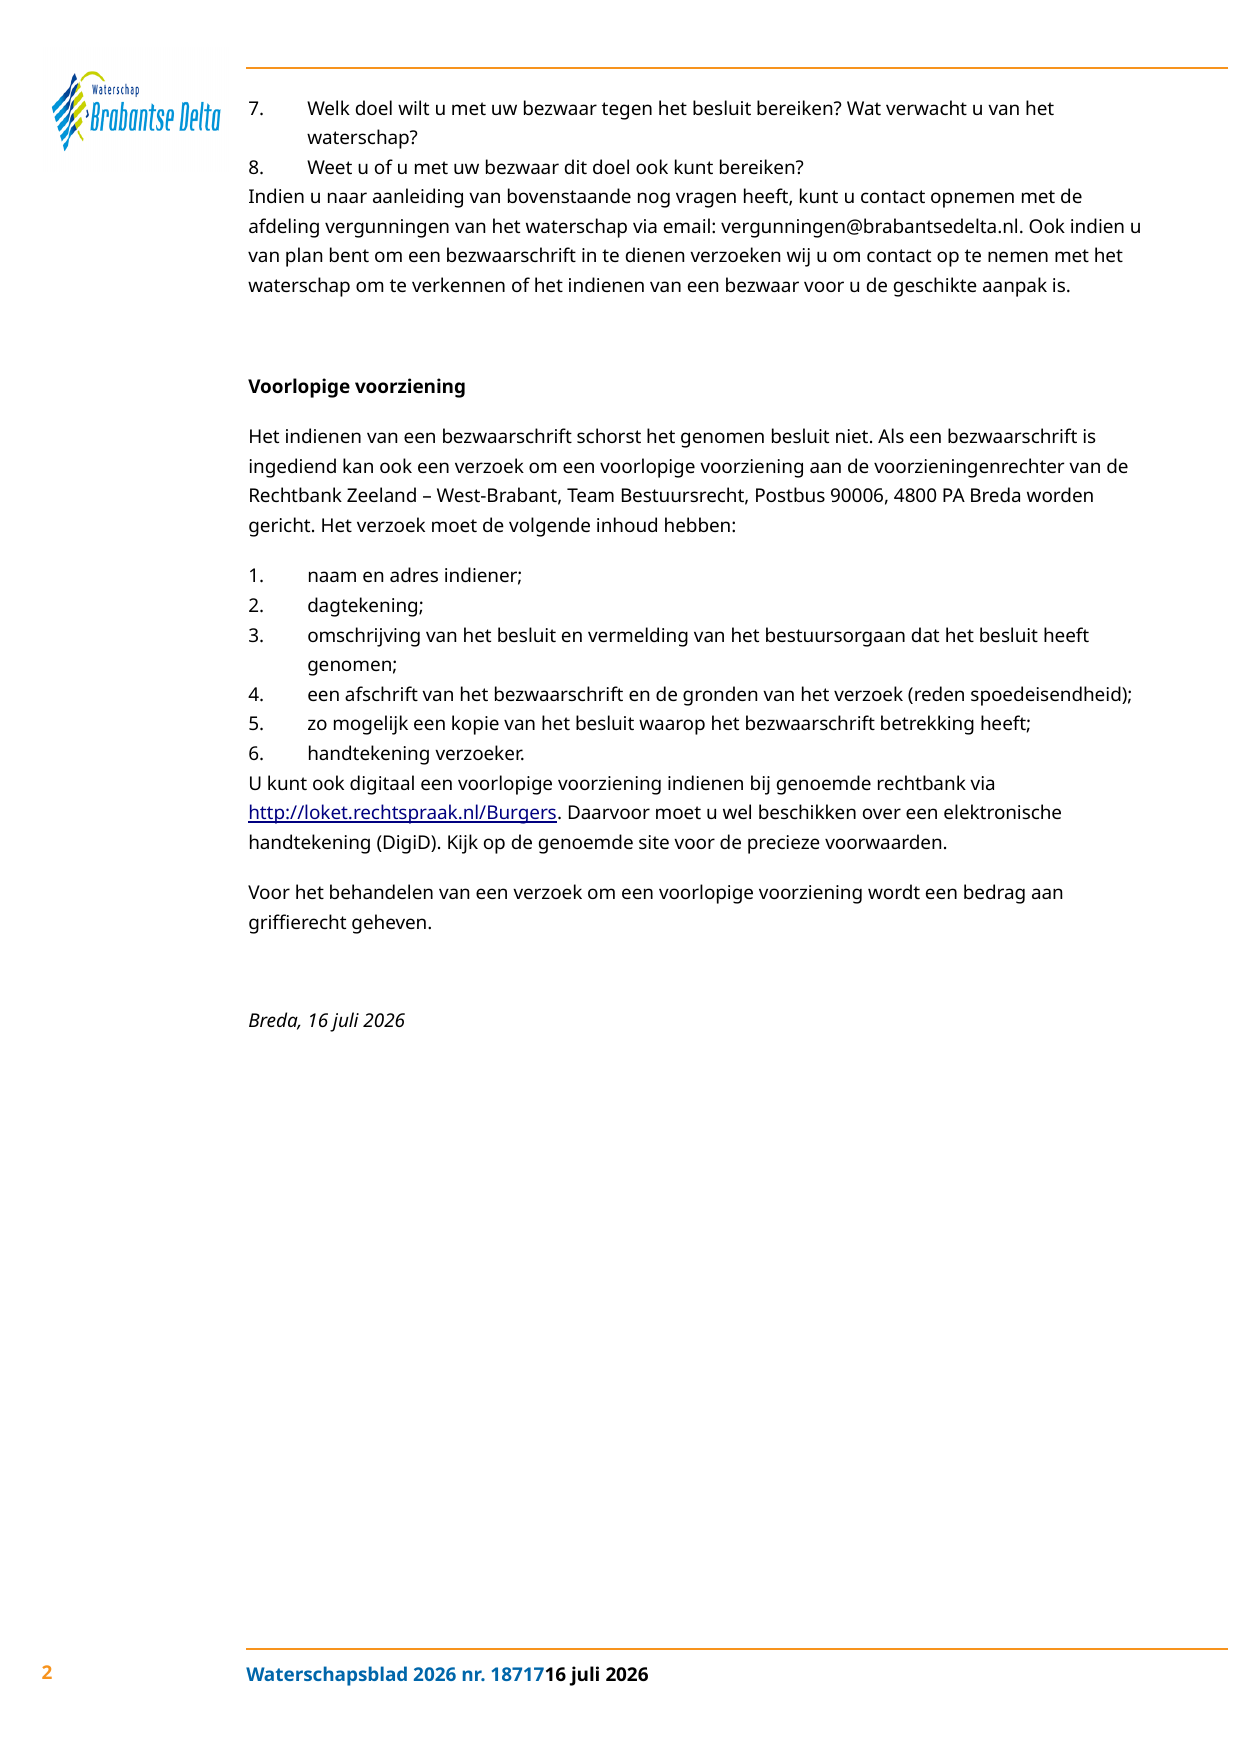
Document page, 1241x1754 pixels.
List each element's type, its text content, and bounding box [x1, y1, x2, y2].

text Breda, 16 juli 2026 [248, 1007, 1152, 1033]
list naam en adres indiener; [248, 563, 1152, 588]
list een afschrift van het bezwaarschrift en de gronden van het verzoek (reden spoedeisendheid); [248, 681, 1152, 707]
list dagtekening; [248, 592, 1152, 618]
text Het indienen van een bezwaarschrift schorst het genomen besluit niet. Als een bezwaarschrift is ingediend kan ook een verzoek om een voorlopige voorziening aan de voorzieningenrechter van de Rechtbank Zeeland – West-Brabant, Team Bestuursrecht, Postbus 90006, 4800 PA Breda worden gericht. Het verzoek moet de volgende inhoud hebben: [248, 423, 1152, 538]
list omschrijving van het besluit en vermelding van het bestuursorgaan dat het besluit heeft genomen; [248, 622, 1152, 677]
list handtekening verzoeker. [248, 740, 1152, 766]
list Welk doel wilt u met uw bezwaar tegen het besluit bereiken? Wat verwacht u van het waterschap? [248, 95, 1152, 150]
picture [41, 47, 231, 172]
text Indien u naar aanleiding van bovenstaande nog vragen heeft, kunt u contact opnemen met de afdeling vergunningen van het waterschap via email: vergunningen@brabantsedelta.nl. Ook indien u van plan bent om een bezwaarschrift in te dienen verzoeken wij u om contact op te nemen met het waterschap om te verkennen of het indienen van een bezwaar voor u de geschikte aanpak is. [248, 183, 1152, 298]
text U kunt ook digitaal een voorlopige voorziening indienen bij genoemde rechtbank via http://loket.rechtspraak.nl/Burgers. Daarvoor moet u wel beschikken over een elektronische handtekening (DigiD). Kijk op de genoemde site voor de precieze voorwaarden. [248, 770, 1152, 855]
text Voor het behandelen van een verzoek om een voorlopige voorziening wordt een bedrag aan griffierecht geheven. [248, 879, 1152, 935]
text Voorlopige voorziening [248, 373, 1152, 399]
list zo mogelijk een kopie van het besluit waarop het bezwaarschrift betrekking heeft; [248, 711, 1152, 736]
list Weet u of u met uw bezwaar dit doel ook kunt bereiken? [248, 154, 1152, 180]
